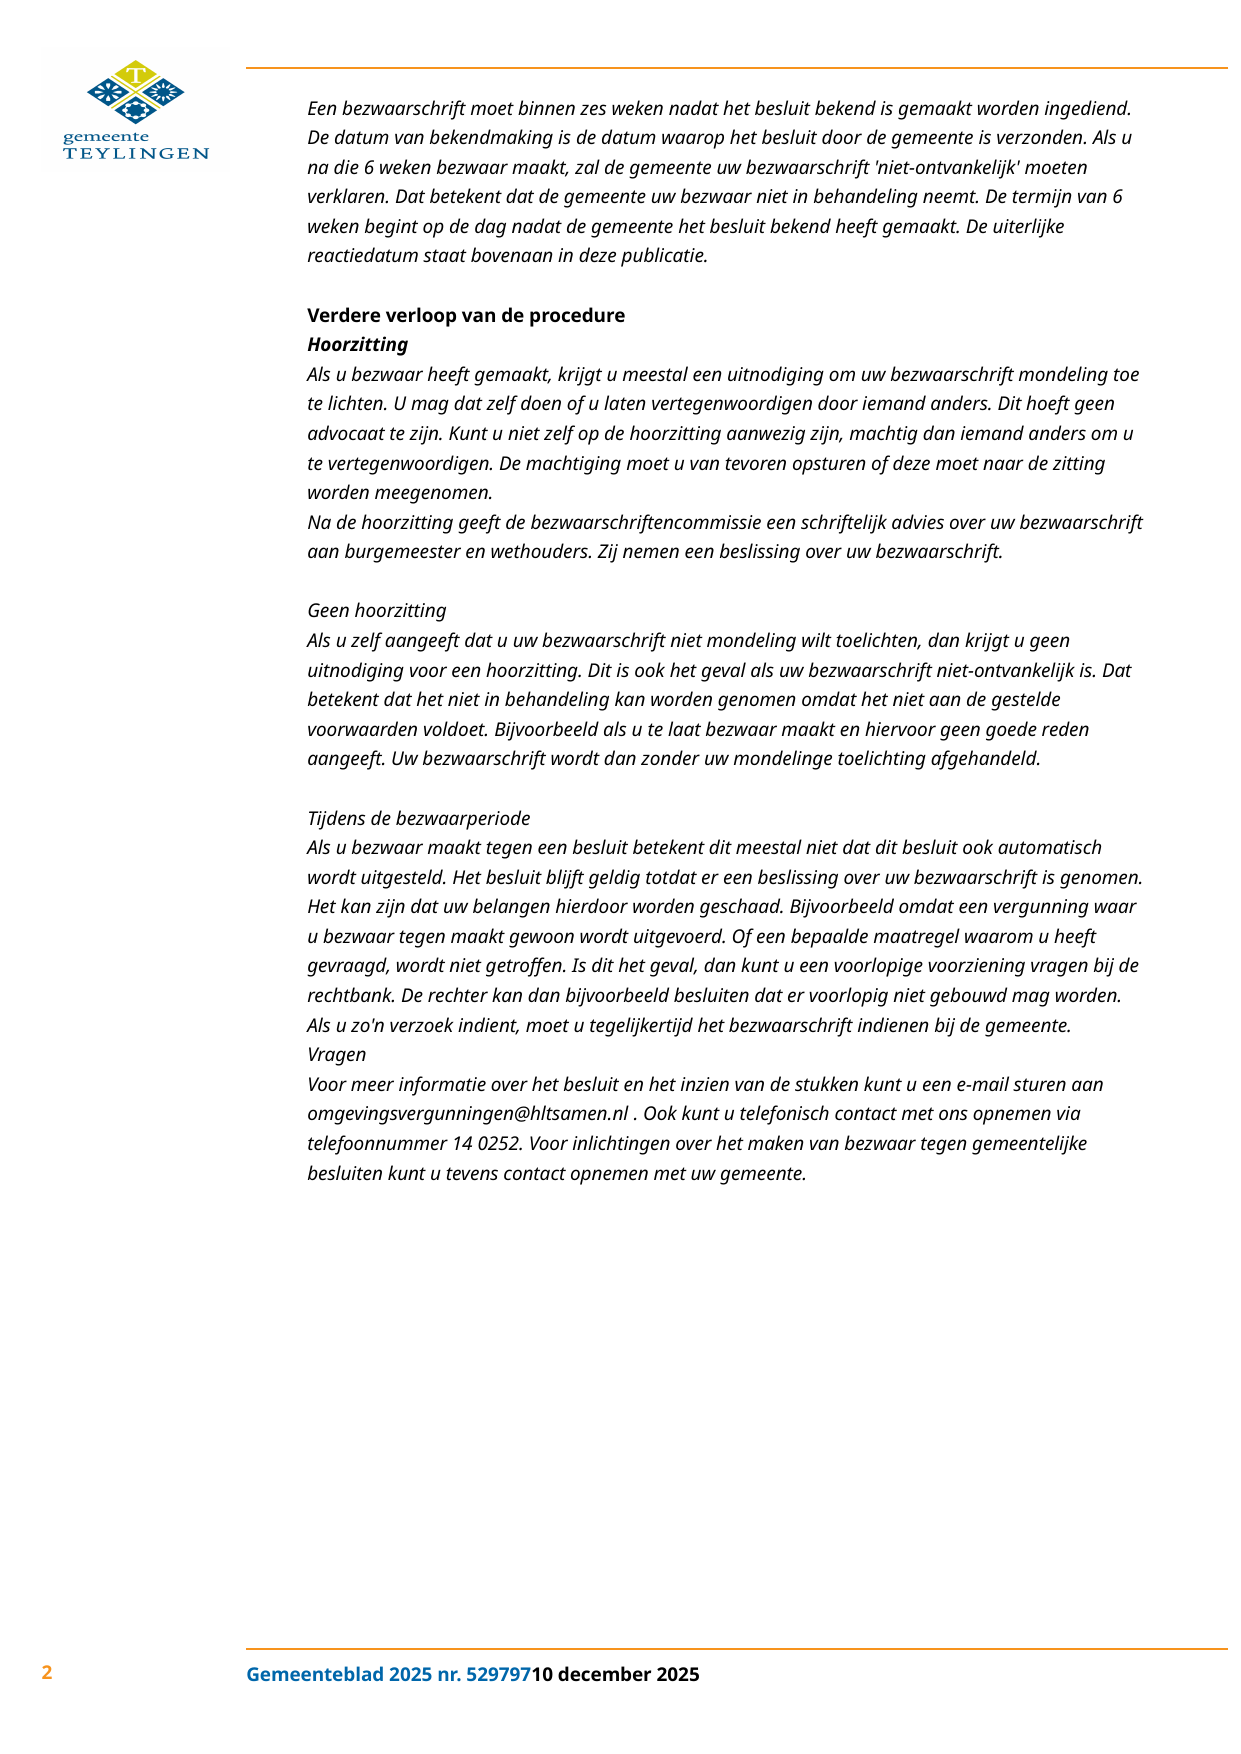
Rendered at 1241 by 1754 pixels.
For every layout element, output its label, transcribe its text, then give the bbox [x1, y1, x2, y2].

picture [41, 47, 231, 172]
list Na de hoorzitting geeft de bezwaarschriftencommissie een schriftelijk advies over uw bezwaarschrift aan burgemeester en wethouders. Zij nemen een beslissing over uw bezwaarschrift. [248, 509, 1152, 564]
list Verdere verloop van de procedure [248, 302, 1152, 328]
list Als u bezwaar heeft gemaakt, krijgt u meestal een uitnodiging om uw bezwaarschrift mondeling toe te lichten. U mag dat zelf doen of u laten vertegenwoordigen door iemand anders. Dit hoeft geen advocaat te zijn. Kunt u niet zelf op de hoorzitting aanwezig zijn, machtig dan iemand anders om u te vertegenwoordigen. De machtiging moet u van tevoren opsturen of deze moet naar de zitting worden meegenomen. [248, 361, 1152, 505]
list Voor meer informatie over het besluit en het inzien van de stukken kunt u een e-mail sturen aan omgevingsvergunningen@hltsamen.nl . Ook kunt u telefonisch contact met ons opnemen via telefoonnummer 14 0252. Voor inlichtingen over het maken van bezwaar tegen gemeentelijke besluiten kunt u tevens contact opnemen met uw gemeente. [248, 1071, 1152, 1186]
list Tijdens de bezwaarperiode [248, 805, 1152, 831]
list Hoorzitting [248, 331, 1152, 357]
list Als u zelf aangeeft dat u uw bezwaarschrift niet mondeling wilt toelichten, dan krijgt u geen uitnodiging voor een hoorzitting. Dit is ook het geval als uw bezwaarschrift niet-ontvankelijk is. Dat betekent dat het niet in behandeling kan worden genomen omdat het niet aan de gestelde voorwaarden voldoet. Bijvoorbeeld als u te laat bezwaar maakt en hiervoor geen goede reden aangeeft. Uw bezwaarschrift wordt dan zonder uw mondelinge toelichting afgehandeld. [248, 627, 1152, 771]
list Als u bezwaar maakt tegen een besluit betekent dit meestal niet dat dit besluit ook automatisch wordt uitgesteld. Het besluit blijft geldig totdat er een beslissing over uw bezwaarschrift is genomen. Het kan zijn dat uw belangen hierdoor worden geschaad. Bijvoorbeeld omdat een vergunning waar u bezwaar tegen maakt gewoon wordt uitgevoerd. Of een bepaalde maatregel waarom u heeft gevraagd, wordt niet getroffen. Is dit het geval, dan kunt u een voorlopige voorziening vragen bij de rechtbank. De rechter kan dan bijvoorbeeld besluiten dat er voorlopig niet gebouwd mag worden. Als u zo'n verzoek indient, moet u tegelijkertijd het bezwaarschrift indienen bij de gemeente. [248, 834, 1152, 1038]
list Vragen [248, 1041, 1152, 1067]
list Een bezwaarschrift moet binnen zes weken nadat het besluit bekend is gemaakt worden ingediend. De datum van bekendmaking is de datum waarop het besluit door de gemeente is verzonden. Als u na die 6 weken bezwaar maakt, zal de gemeente uw bezwaarschrift 'niet-ontvankelijk' moeten verklaren. Dat betekent dat de gemeente uw bezwaar niet in behandeling neemt. De termijn van 6 weken begint op de dag nadat de gemeente het besluit bekend heeft gemaakt. De uiterlijke reactiedatum staat bovenaan in deze publicatie. [248, 95, 1152, 268]
list Geen hoorzitting [248, 598, 1152, 623]
